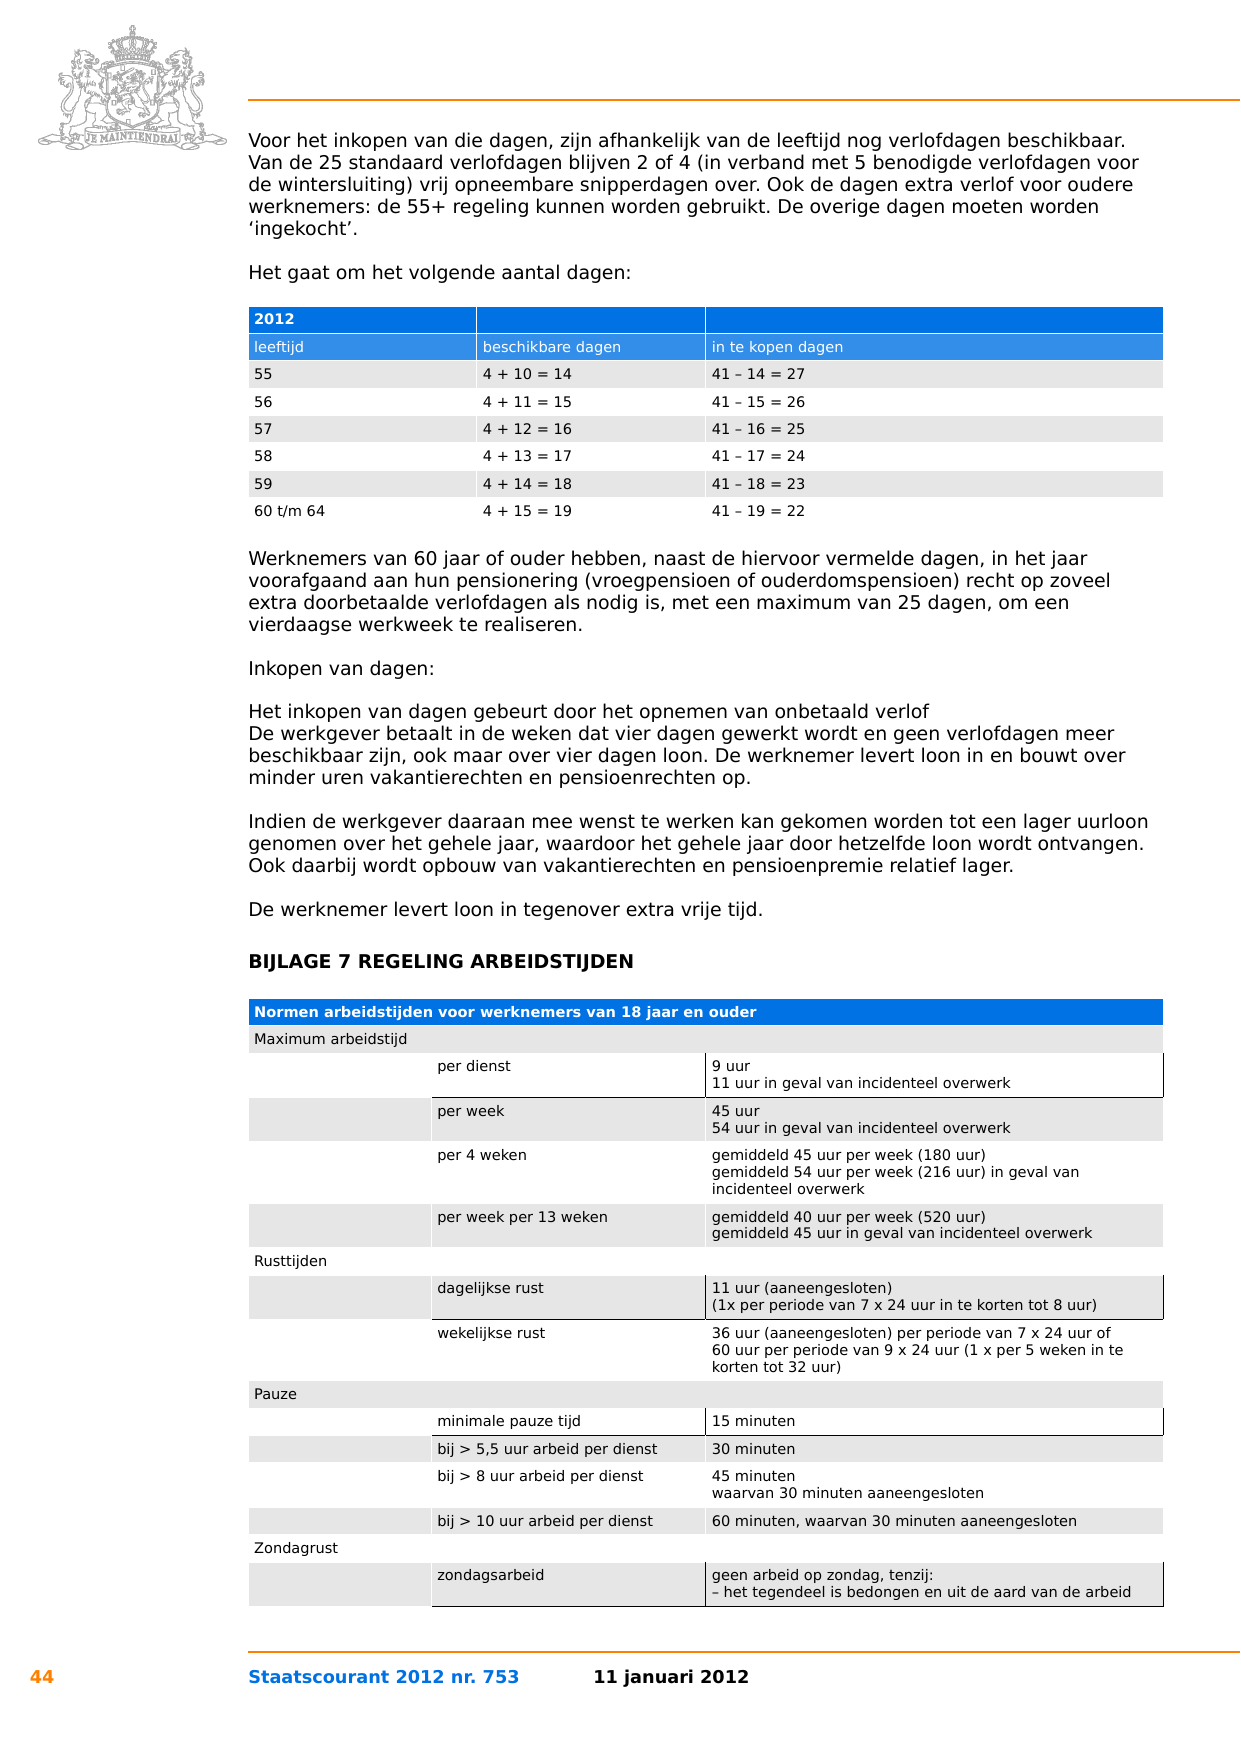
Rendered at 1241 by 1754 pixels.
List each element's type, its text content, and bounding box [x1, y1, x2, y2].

table_cell 41 – 18 = 23 [706, 471, 1163, 497]
table_cell 4 + 13 = 17 [477, 444, 705, 470]
table_cell 45 minuten waarvan 30 minuten aaneengesloten [706, 1464, 1163, 1507]
table_cell per week per 13 weken [432, 1204, 705, 1247]
table_cell [249, 1276, 431, 1319]
table_cell [249, 1508, 431, 1534]
picture [38, 25, 227, 150]
table_cell 4 + 14 = 18 [477, 471, 705, 497]
table_cell 41 – 19 = 22 [706, 498, 1163, 525]
table_cell 41 – 16 = 25 [706, 416, 1163, 442]
table_cell geen arbeid op zondag, tenzij: – het tegendeel is bedongen en uit de aard van de arbeid [706, 1563, 1163, 1606]
table_cell beschikbare dagen [477, 334, 705, 360]
table_cell dagelijkse rust [432, 1276, 705, 1319]
table_cell gemiddeld 45 uur per week (180 uur) gemiddeld 54 uur per week (216 uur) in geval van incidenteel overwerk [706, 1143, 1163, 1203]
table_cell 57 [249, 416, 476, 442]
text Werknemers van 60 jaar of ouder hebben, naast de hiervoor vermelde dagen, in het jaar voorafgaand aan hun pensionering (vroegpensioen of ouderdomspensioen) recht op zoveel extra doorbetaalde verlofdagen als nodig is, met een maximum van 25 dagen, om een vierdaagse werkweek te realiseren. [248, 548, 1163, 636]
table_cell per dienst [432, 1054, 705, 1097]
table_cell 41 – 14 = 27 [706, 361, 1163, 388]
table_cell [249, 1563, 431, 1606]
table_cell 41 – 17 = 24 [706, 444, 1163, 470]
table_cell wekelijkse rust [432, 1320, 705, 1380]
table_cell 55 [249, 361, 476, 388]
table_cell bij > 5,5 uur arbeid per dienst [432, 1436, 705, 1462]
table_header [706, 307, 1163, 333]
table_cell 4 + 11 = 15 [477, 389, 705, 415]
table_cell 56 [249, 389, 476, 415]
table_cell 58 [249, 444, 476, 470]
table_cell [249, 1143, 431, 1203]
table_cell 60 minuten, waarvan 30 minuten aaneengesloten [706, 1508, 1163, 1534]
table_cell 4 + 15 = 19 [477, 498, 705, 525]
table_cell in te kopen dagen [706, 334, 1163, 360]
table_cell [249, 1098, 431, 1141]
table_cell per week [432, 1098, 705, 1141]
table_cell 45 uur 54 uur in geval van incidenteel overwerk [706, 1098, 1163, 1141]
table_header Normen arbeidstijden voor werknemers van 18 jaar en ouder [249, 999, 1163, 1025]
table_header 2012 [249, 307, 476, 333]
table_cell [249, 1320, 431, 1380]
text Het inkopen van dagen gebeurt door het opnemen van onbetaald verlof [248, 701, 1163, 723]
table_cell bij > 8 uur arbeid per dienst [432, 1464, 705, 1507]
table_cell [249, 1409, 431, 1435]
table_cell Maximum arbeidstijd [249, 1026, 1163, 1053]
table_cell 11 uur (aaneengesloten) (1x per periode van 7 x 24 uur in te korten tot 8 uur) [706, 1276, 1163, 1319]
table_cell 15 minuten [706, 1409, 1163, 1435]
table_cell 9 uur 11 uur in geval van incidenteel overwerk [706, 1054, 1163, 1097]
table_cell 30 minuten [706, 1436, 1163, 1462]
table_cell zondagsarbeid [432, 1563, 705, 1606]
text De werkgever betaalt in de weken dat vier dagen gewerkt wordt en geen verlofdagen meer beschikbaar zijn, ook maar over vier dagen loon. De werknemer levert loon in en bouwt over minder uren vakantierechten en pensioenrechten op. [248, 723, 1163, 789]
table_header [477, 307, 705, 333]
text Inkopen van dagen: [248, 657, 1163, 679]
text De werknemer levert loon in tegenover extra vrije tijd. [248, 899, 1163, 921]
table_cell [249, 1204, 431, 1247]
text Indien de werkgever daaraan mee wenst te werken kan gekomen worden tot een lager uurloon genomen over het gehele jaar, waardoor het gehele jaar door hetzelfde loon wordt ontvangen. Ook daarbij wordt opbouw van vakantierechten en pensioenpremie relatief lager. [248, 811, 1163, 877]
subtitle BIJLAGE 7 REGELING ARBEIDSTIJDEN [248, 951, 1163, 973]
table_cell bij > 10 uur arbeid per dienst [432, 1508, 705, 1534]
table_cell [249, 1464, 431, 1507]
table_cell 59 [249, 471, 476, 497]
table_cell leeftijd [249, 334, 476, 360]
table_cell 60 t/m 64 [249, 498, 476, 525]
text Het gaat om het volgende aantal dagen: [248, 262, 1163, 284]
table_cell minimale pauze tijd [432, 1409, 705, 1435]
table_cell gemiddeld 40 uur per week (520 uur) gemiddeld 45 uur in geval van incidenteel overwerk [706, 1204, 1163, 1247]
table_cell per 4 weken [432, 1143, 705, 1203]
table_cell Pauze [249, 1381, 1163, 1408]
table_cell [249, 1436, 431, 1462]
table_cell Rusttijden [249, 1248, 1163, 1274]
table_cell 4 + 10 = 14 [477, 361, 705, 388]
table_cell 41 – 15 = 26 [706, 389, 1163, 415]
table_cell [249, 1054, 431, 1097]
table_cell Zondagrust [249, 1535, 1163, 1562]
table_cell 4 + 12 = 16 [477, 416, 705, 442]
table_cell 36 uur (aaneengesloten) per periode van 7 x 24 uur of 60 uur per periode van 9 x 24 uur (1 x per 5 weken in te korten tot 32 uur) [706, 1320, 1163, 1380]
text Voor het inkopen van die dagen, zijn afhankelijk van de leeftijd nog verlofdagen beschikbaar. Van de 25 standaard verlofdagen blijven 2 of 4 (in verband met 5 benodigde verlofdagen voor de wintersluiting) vrij opneembare snipperdagen over. Ook de dagen extra verlof voor oudere werknemers: de 55+ regeling kunnen worden gebruikt. De overige dagen moeten worden ‘ingekocht’. [248, 130, 1163, 240]
